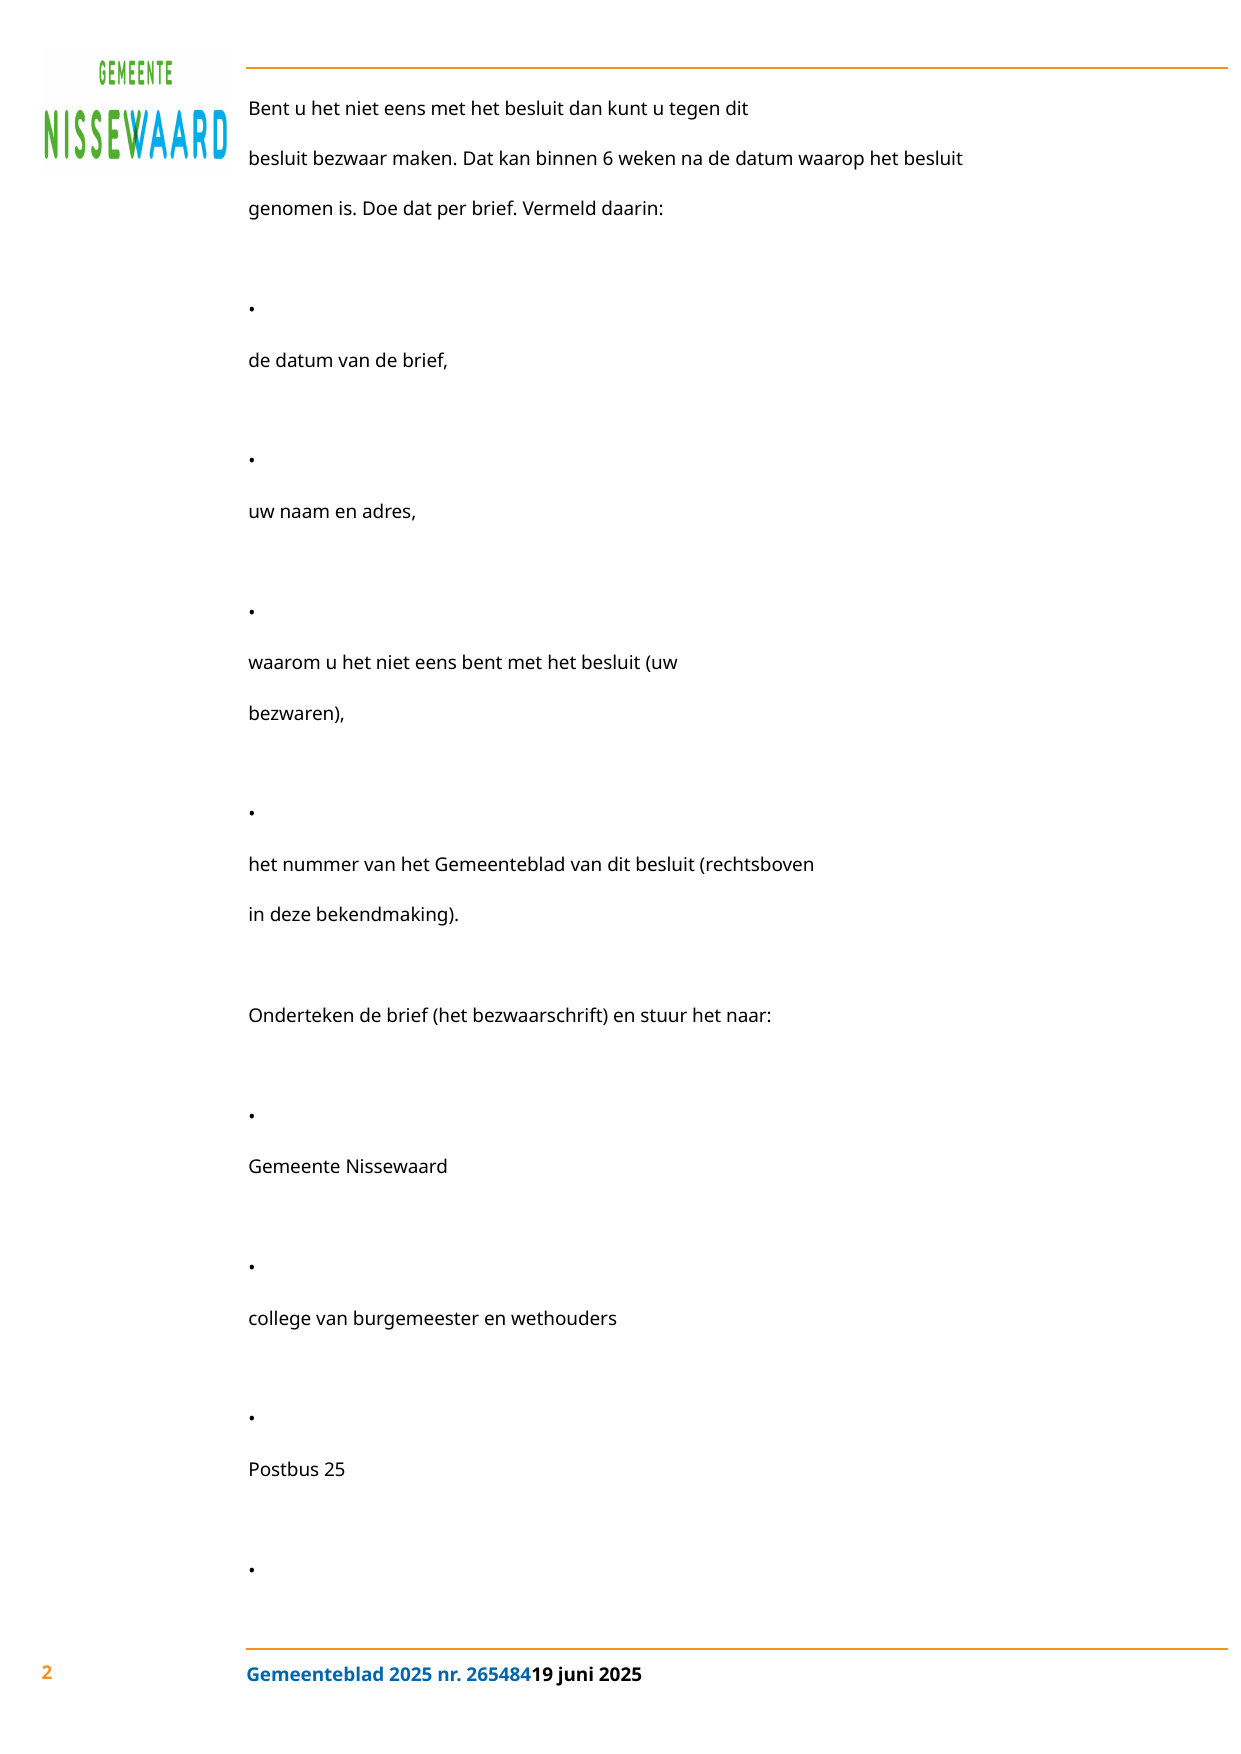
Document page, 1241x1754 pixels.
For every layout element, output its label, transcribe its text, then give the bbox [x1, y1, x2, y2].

text • [248, 448, 1152, 473]
text bezwaren), [248, 700, 1152, 726]
text besluit bezwaar maken. Dat kan binnen 6 weken na de datum waarop het besluit [248, 145, 1152, 171]
text het nummer van het Gemeenteblad van dit besluit (rechtsboven [248, 851, 1152, 877]
picture [41, 47, 231, 172]
text Postbus 25 [248, 1456, 1152, 1482]
text waarom u het niet eens bent met het besluit (uw [248, 649, 1152, 675]
text • [248, 1103, 1152, 1129]
text college van burgemeester en wethouders [248, 1305, 1152, 1331]
text Bent u het niet eens met het besluit dan kunt u tegen dit [248, 95, 1152, 121]
text • [248, 599, 1152, 625]
text uw naam en adres, [248, 498, 1152, 524]
text • [248, 296, 1152, 322]
text • [248, 1406, 1152, 1431]
text • [248, 801, 1152, 826]
text genomen is. Doe dat per brief. Vermeld daarin: [248, 196, 1152, 221]
text Onderteken de brief (het bezwaarschrift) en stuur het naar: [248, 1002, 1152, 1028]
text • [248, 1254, 1152, 1280]
text Gemeente Nissewaard [248, 1153, 1152, 1179]
text de datum van de brief, [248, 347, 1152, 373]
text • [248, 1557, 1152, 1583]
text in deze bekendmaking). [248, 901, 1152, 927]
